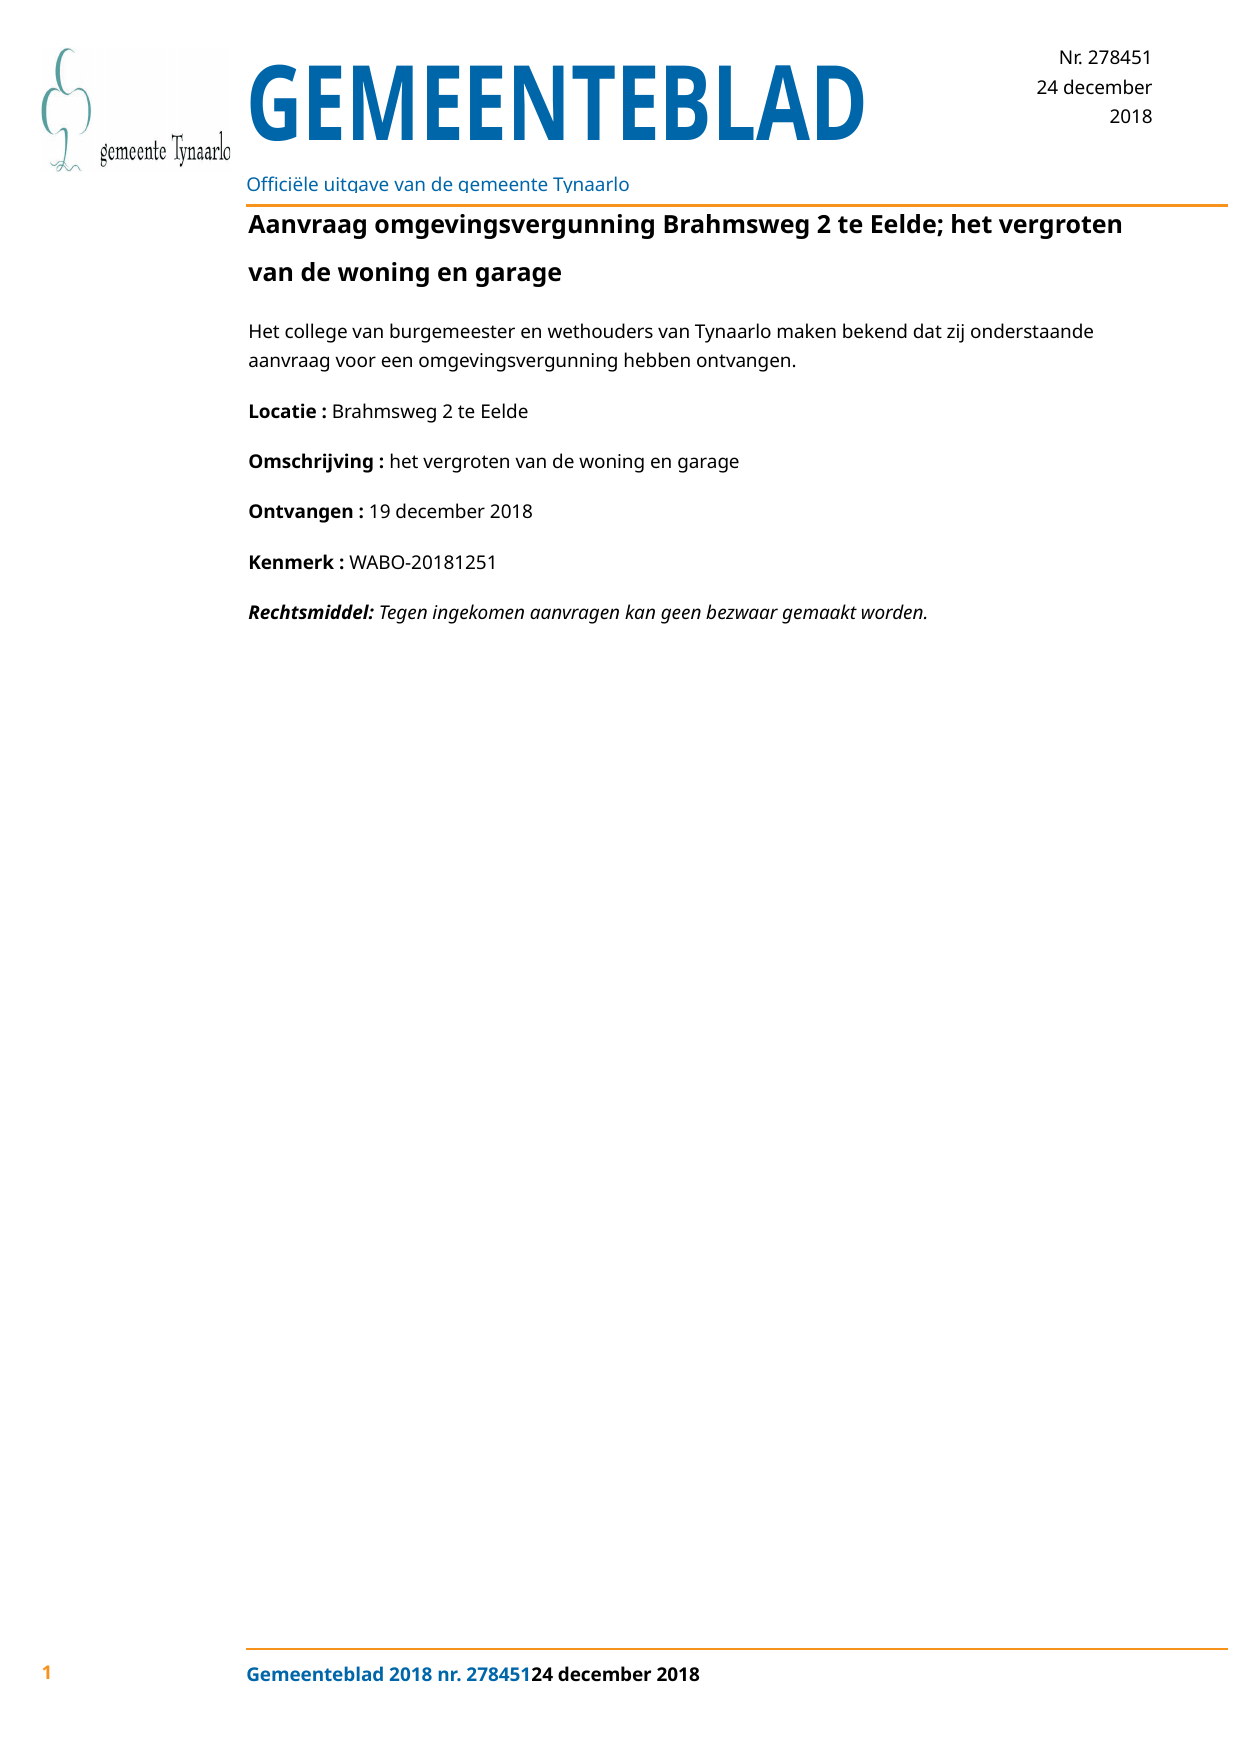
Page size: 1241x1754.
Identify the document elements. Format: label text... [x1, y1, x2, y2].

text Aanvraag omgevingsvergunning Brahmsweg 2 te Eelde; het vergroten van de woning en garage [248, 207, 1152, 288]
text Locatie : Brahmsweg 2 te Eelde [248, 398, 1152, 424]
text Kenmerk : WABO-20181251 [248, 549, 1152, 575]
text Omschrijving : het vergroten van de woning en garage [248, 448, 1152, 474]
text Ontvangen : 19 december 2018 [248, 499, 1152, 524]
text Het college van burgemeester en wethouders van Tynaarlo maken bekend dat zij onderstaande aanvraag voor een omgevingsvergunning hebben ontvangen. [248, 318, 1152, 373]
text Rechtsmiddel: Tegen ingekomen aanvragen kan geen bezwaar gemaakt worden. [248, 599, 1152, 625]
picture [41, 47, 231, 172]
